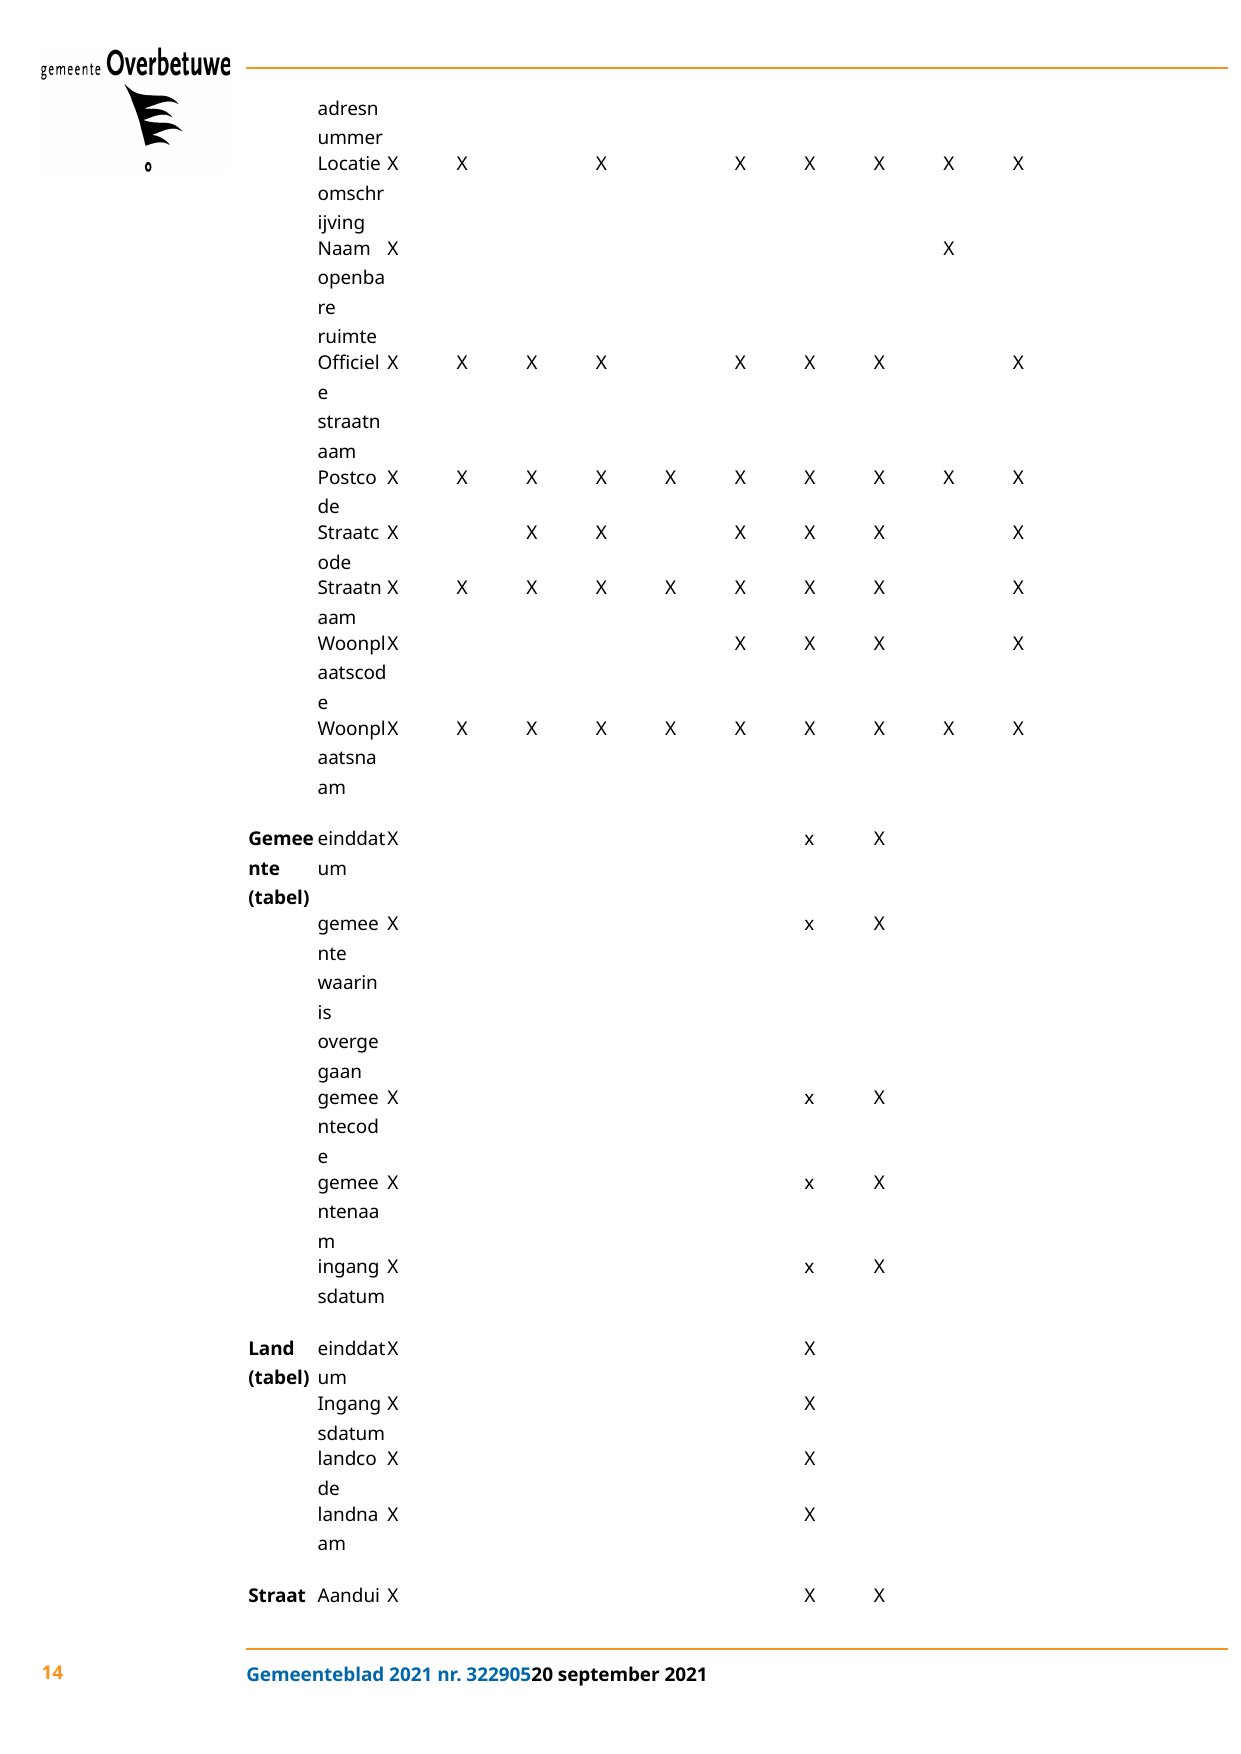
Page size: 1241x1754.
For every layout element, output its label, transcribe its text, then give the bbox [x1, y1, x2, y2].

table_cell X [804, 350, 873, 464]
table_cell Woonplaatsnaam [318, 715, 387, 800]
table_cell [665, 800, 734, 825]
table_cell [526, 1556, 596, 1582]
table_cell [665, 235, 734, 349]
table_cell [665, 1084, 734, 1169]
table_cell X [804, 1335, 873, 1390]
table_cell [943, 1254, 1013, 1309]
table_cell X [387, 910, 456, 1084]
table_cell [1013, 910, 1082, 1084]
table_cell [456, 1335, 526, 1390]
table_cell [387, 95, 456, 150]
table_cell Officiele straatnaam [318, 350, 387, 464]
table_cell [456, 825, 526, 910]
table_cell [735, 1501, 804, 1556]
table_cell [596, 1335, 665, 1390]
table_cell X [874, 1084, 943, 1169]
table_cell gemeentecode [318, 1084, 387, 1169]
table_cell [1082, 575, 1152, 630]
table_cell X [526, 350, 596, 464]
table_cell X [1013, 464, 1082, 519]
table_cell [665, 825, 734, 910]
table_cell [596, 1309, 665, 1335]
table_cell [874, 235, 943, 349]
table_cell X [943, 150, 1013, 235]
table_cell [874, 800, 943, 825]
table_cell X [596, 350, 665, 464]
table_cell [1082, 464, 1152, 519]
table_cell X [387, 1254, 456, 1309]
table_cell X [804, 1501, 873, 1556]
table_cell X [735, 350, 804, 464]
table_cell [943, 1445, 1013, 1501]
table_cell [456, 235, 526, 349]
table_cell Straatnaam [318, 575, 387, 630]
table_cell [665, 910, 734, 1084]
table_cell [248, 464, 317, 519]
table_cell X [735, 575, 804, 630]
table_cell [943, 519, 1013, 574]
table_cell [1082, 1501, 1152, 1556]
table_cell [665, 1309, 734, 1335]
table_cell x [804, 1169, 873, 1254]
table_cell X [387, 350, 456, 464]
table_cell [318, 800, 387, 825]
table_cell X [596, 715, 665, 800]
table_cell X [804, 1445, 873, 1501]
table_cell [248, 1390, 317, 1445]
table_cell [248, 1309, 317, 1335]
table_cell X [665, 715, 734, 800]
table_cell [596, 1556, 665, 1582]
table_cell X [387, 1582, 456, 1607]
table_cell [735, 1335, 804, 1390]
table_cell [248, 1169, 317, 1254]
table_cell [1013, 1556, 1082, 1582]
table_cell X [387, 1390, 456, 1445]
table_cell [248, 800, 317, 825]
table_cell [526, 1335, 596, 1390]
table_cell [596, 1390, 665, 1445]
table_cell [735, 1254, 804, 1309]
table_cell [1082, 95, 1152, 150]
table_cell x [804, 910, 873, 1084]
table_cell X [943, 715, 1013, 800]
table_cell Gemeente (tabel) [248, 825, 317, 910]
table_cell X [804, 150, 873, 235]
table_cell [943, 350, 1013, 464]
table_cell [248, 715, 317, 800]
table_cell [526, 1390, 596, 1445]
table_cell [804, 235, 873, 349]
table_cell X [456, 150, 526, 235]
table_cell X [526, 715, 596, 800]
table_cell [665, 1556, 734, 1582]
table_cell Straatcode [318, 519, 387, 574]
table_cell [596, 1169, 665, 1254]
table_cell [1013, 1084, 1082, 1169]
table_cell [456, 1445, 526, 1501]
table_cell X [874, 464, 943, 519]
table_cell X [874, 519, 943, 574]
table_cell [1082, 1169, 1152, 1254]
table_cell [735, 1084, 804, 1169]
table_cell [665, 1254, 734, 1309]
table_cell [248, 1445, 317, 1501]
table_cell [248, 1254, 317, 1309]
table_cell X [526, 464, 596, 519]
table_cell [735, 1309, 804, 1335]
table_cell [735, 1445, 804, 1501]
table_cell Locatieomschrijving [318, 150, 387, 235]
table_cell landcode [318, 1445, 387, 1501]
table_cell [1082, 1084, 1152, 1169]
table_cell [735, 910, 804, 1084]
table_cell X [1013, 575, 1082, 630]
table_cell [456, 1582, 526, 1607]
table_cell [1082, 1445, 1152, 1501]
table_cell x [804, 825, 873, 910]
table_cell [943, 1582, 1013, 1607]
table_cell [1082, 1309, 1152, 1335]
table_cell X [735, 464, 804, 519]
table_cell X [874, 350, 943, 464]
table_cell [1082, 519, 1152, 574]
table_cell [596, 910, 665, 1084]
table_cell ingangsdatum [318, 1254, 387, 1309]
table_cell X [735, 630, 804, 715]
table_cell [456, 800, 526, 825]
table_cell [1013, 1335, 1082, 1390]
table_cell [526, 630, 596, 715]
table_cell X [387, 235, 456, 349]
table_cell gemeente waarin is overgegaan [318, 910, 387, 1084]
table_cell [596, 1445, 665, 1501]
table_cell X [596, 464, 665, 519]
table_cell [735, 95, 804, 150]
table_cell [943, 800, 1013, 825]
table_cell X [804, 1582, 873, 1607]
table_cell [596, 1254, 665, 1309]
table_cell [248, 519, 317, 574]
table_cell [735, 1390, 804, 1445]
table_cell [943, 575, 1013, 630]
table_cell [596, 825, 665, 910]
table_cell einddatum [318, 825, 387, 910]
table_cell [387, 800, 456, 825]
table_cell [248, 910, 317, 1084]
table_cell X [387, 1335, 456, 1390]
table_cell [526, 800, 596, 825]
table_cell X [874, 575, 943, 630]
table_cell [456, 1309, 526, 1335]
table_cell X [804, 519, 873, 574]
table_cell X [804, 575, 873, 630]
table_cell [456, 1556, 526, 1582]
table_cell [1082, 825, 1152, 910]
table_cell X [596, 150, 665, 235]
table_cell [665, 150, 734, 235]
table_cell [874, 1556, 943, 1582]
table_cell X [456, 464, 526, 519]
table_cell [526, 235, 596, 349]
table_cell [526, 1445, 596, 1501]
table_cell [248, 1501, 317, 1556]
table_cell [1013, 1254, 1082, 1309]
table_cell X [387, 464, 456, 519]
table_cell [665, 519, 734, 574]
table_cell [526, 910, 596, 1084]
table_cell X [735, 519, 804, 574]
table_cell X [456, 575, 526, 630]
table_cell [804, 95, 873, 150]
table_cell [1013, 825, 1082, 910]
table_cell [1013, 1169, 1082, 1254]
table_cell [943, 910, 1013, 1084]
table_cell [248, 235, 317, 349]
table_cell X [387, 1445, 456, 1501]
table_cell X [804, 630, 873, 715]
table_cell [596, 800, 665, 825]
table_cell X [874, 630, 943, 715]
table_cell X [735, 715, 804, 800]
table_cell [248, 630, 317, 715]
table_cell X [387, 1084, 456, 1169]
table_cell x [804, 1084, 873, 1169]
table_cell [735, 235, 804, 349]
table_cell [735, 825, 804, 910]
table_cell X [456, 350, 526, 464]
table_cell [804, 1556, 873, 1582]
table_cell [456, 1084, 526, 1169]
table_cell [874, 95, 943, 150]
table_cell Ingangsdatum [318, 1390, 387, 1445]
table_cell [943, 1309, 1013, 1335]
table_cell [1082, 800, 1152, 825]
table_cell [665, 1335, 734, 1390]
table_cell X [526, 519, 596, 574]
table_cell [1082, 715, 1152, 800]
table_cell X [943, 464, 1013, 519]
table_cell [1082, 150, 1152, 235]
table_cell [1082, 1335, 1152, 1390]
table_cell [248, 1556, 317, 1582]
table_cell X [387, 630, 456, 715]
table_cell [318, 1309, 387, 1335]
table_cell [456, 1169, 526, 1254]
table_cell landnaam [318, 1501, 387, 1556]
table_cell [387, 1556, 456, 1582]
table_cell X [387, 1501, 456, 1556]
table_cell [1082, 1390, 1152, 1445]
table_cell [526, 1084, 596, 1169]
table_cell [456, 95, 526, 150]
table_cell [943, 1335, 1013, 1390]
table_cell [318, 1556, 387, 1582]
table_cell [596, 1084, 665, 1169]
table_cell Naam openbare ruimte [318, 235, 387, 349]
table_cell x [804, 1254, 873, 1309]
table_cell X [1013, 630, 1082, 715]
table_cell [596, 95, 665, 150]
table_cell [943, 1084, 1013, 1169]
table_cell X [874, 1169, 943, 1254]
table_cell [1013, 1445, 1082, 1501]
table_cell [1082, 235, 1152, 349]
table_cell [456, 630, 526, 715]
table_cell [665, 630, 734, 715]
table_cell [943, 1390, 1013, 1445]
table_cell X [874, 150, 943, 235]
table_cell X [735, 150, 804, 235]
table_cell [248, 1084, 317, 1169]
table_cell [665, 1445, 734, 1501]
table_cell [248, 150, 317, 235]
table_cell [804, 1309, 873, 1335]
table_cell Aandui [318, 1582, 387, 1607]
table_cell Woonplaatscode [318, 630, 387, 715]
table_cell X [943, 235, 1013, 349]
table_cell X [387, 1169, 456, 1254]
table_cell [526, 95, 596, 150]
table_cell X [874, 715, 943, 800]
table_cell Straat [248, 1582, 317, 1607]
table_cell [456, 1390, 526, 1445]
table_cell X [665, 464, 734, 519]
table_cell [387, 1309, 456, 1335]
table_cell [874, 1335, 943, 1390]
table_cell X [387, 825, 456, 910]
table_cell [596, 630, 665, 715]
table_cell X [874, 825, 943, 910]
table_cell [1082, 1556, 1152, 1582]
table_cell X [596, 519, 665, 574]
table_cell X [804, 715, 873, 800]
table_cell [1013, 95, 1082, 150]
table_cell [1082, 910, 1152, 1084]
table_cell [665, 1501, 734, 1556]
table_cell [526, 1254, 596, 1309]
table_cell [526, 1582, 596, 1607]
table_cell gemeentenaam [318, 1169, 387, 1254]
table_cell X [526, 575, 596, 630]
table_cell Land (tabel) [248, 1335, 317, 1390]
table_cell [526, 1501, 596, 1556]
table_cell [526, 1169, 596, 1254]
table_cell [1013, 1309, 1082, 1335]
table_cell X [1013, 519, 1082, 574]
table_cell X [1013, 150, 1082, 235]
table_cell [1013, 1582, 1082, 1607]
table_cell X [456, 715, 526, 800]
table_cell [943, 1501, 1013, 1556]
table_cell [735, 800, 804, 825]
table_cell X [665, 575, 734, 630]
table_cell [1013, 1390, 1082, 1445]
table_cell [596, 235, 665, 349]
table_cell [665, 95, 734, 150]
table_cell Postcode [318, 464, 387, 519]
table_cell [456, 1501, 526, 1556]
table_cell X [1013, 350, 1082, 464]
table_cell X [874, 1582, 943, 1607]
table_cell [1082, 350, 1152, 464]
table_cell [874, 1390, 943, 1445]
table_cell X [387, 150, 456, 235]
table_cell X [387, 715, 456, 800]
table_cell [943, 630, 1013, 715]
table_cell [526, 825, 596, 910]
table_cell [804, 800, 873, 825]
table_cell [874, 1501, 943, 1556]
table_cell [665, 1390, 734, 1445]
table_cell [526, 150, 596, 235]
table_cell [943, 1556, 1013, 1582]
table_cell [1013, 235, 1082, 349]
table_cell [1082, 1254, 1152, 1309]
table_cell [943, 1169, 1013, 1254]
table_cell adresnummer [318, 95, 387, 150]
table_cell [943, 825, 1013, 910]
picture [41, 47, 231, 172]
table_cell [735, 1556, 804, 1582]
table_cell [456, 910, 526, 1084]
table_cell [1082, 1582, 1152, 1607]
table_cell [735, 1582, 804, 1607]
table_cell [456, 1254, 526, 1309]
table_cell X [596, 575, 665, 630]
table_cell X [804, 464, 873, 519]
table_cell [665, 1582, 734, 1607]
table_cell X [874, 1254, 943, 1309]
table_cell [248, 350, 317, 464]
table_cell [596, 1501, 665, 1556]
table_cell [456, 519, 526, 574]
table_cell X [387, 575, 456, 630]
table_cell [526, 1309, 596, 1335]
table_cell [1013, 800, 1082, 825]
table_cell X [1013, 715, 1082, 800]
table_cell [874, 1309, 943, 1335]
table_cell [596, 1582, 665, 1607]
table_cell [943, 95, 1013, 150]
table_cell [874, 1445, 943, 1501]
table_cell X [804, 1390, 873, 1445]
table_cell [665, 1169, 734, 1254]
table_cell einddatum [318, 1335, 387, 1390]
table_cell [1013, 1501, 1082, 1556]
table_cell [665, 350, 734, 464]
table_cell [248, 95, 317, 150]
table_cell [248, 575, 317, 630]
table_cell X [874, 910, 943, 1084]
table_cell [1082, 630, 1152, 715]
table_cell X [387, 519, 456, 574]
table_cell [735, 1169, 804, 1254]
